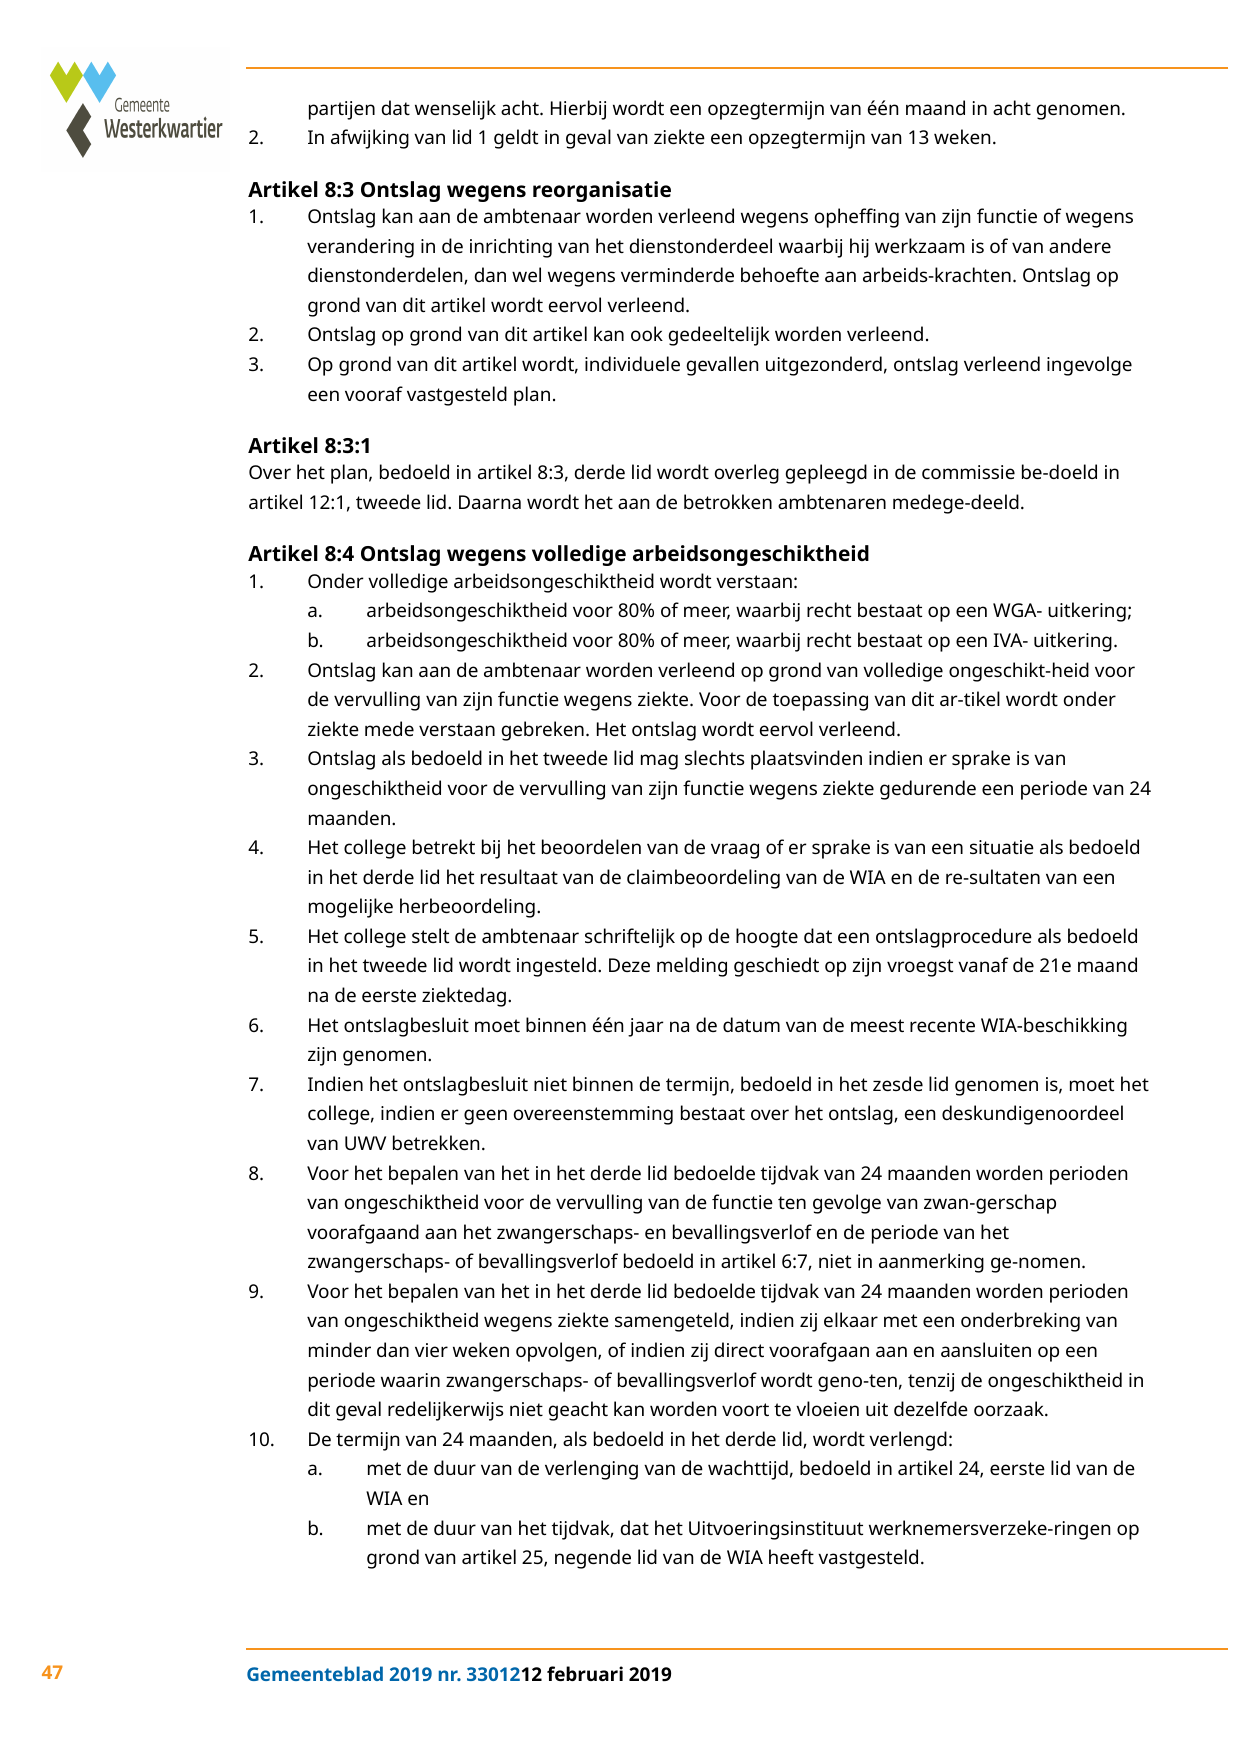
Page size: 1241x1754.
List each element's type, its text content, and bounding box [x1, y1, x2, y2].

list De termijn van 24 maanden, als bedoeld in het derde lid, wordt verlengd: [248, 1426, 1152, 1452]
text Artikel 8:3:1 [248, 431, 1152, 459]
list Op grond van dit artikel wordt, individuele gevallen uitgezonderd, ontslag verleend ingevolge een vooraf vastgesteld plan. [248, 351, 1152, 406]
list partijen dat wenselijk acht. Hierbij wordt een opzegtermijn van één maand in acht genomen. [248, 95, 1152, 121]
list met de duur van het tijdvak, dat het Uitvoeringsinstituut werknemersverzeke-ringen op grond van artikel 25, negende lid van de WIA heeft vastgesteld. [307, 1515, 1152, 1570]
list Onder volledige arbeidsongeschiktheid wordt verstaan: [248, 568, 1152, 594]
list Het college betrekt bij het beoordelen van de vraag of er sprake is van een situatie als bedoeld in het derde lid het resultaat van de claimbeoordeling van de WIA en de re-sultaten van een mogelijke herbeoordeling. [248, 834, 1152, 919]
list Voor het bepalen van het in het derde lid bedoelde tijdvak van 24 maanden worden perioden van ongeschiktheid voor de vervulling van de functie ten gevolge van zwan-gerschap voorafgaand aan het zwangerschaps- en bevallingsverlof en de periode van het zwangerschaps- of bevallingsverlof bedoeld in artikel 6:7, niet in aanmerking ge-nomen. [248, 1160, 1152, 1274]
list Het ontslagbesluit moet binnen één jaar na de datum van de meest recente WIA-beschikking zijn genomen. [248, 1012, 1152, 1067]
text Artikel 8:4 Ontslag wegens volledige arbeidsongeschiktheid [248, 539, 1152, 568]
picture [41, 47, 231, 172]
list Voor het bepalen van het in het derde lid bedoelde tijdvak van 24 maanden worden perioden van ongeschiktheid wegens ziekte samengeteld, indien zij elkaar met een onderbreking van minder dan vier weken opvolgen, of indien zij direct voorafgaan aan en aansluiten op een periode waarin zwangerschaps- of bevallingsverlof wordt geno-ten, tenzij de ongeschiktheid in dit geval redelijkerwijs niet geacht kan worden voort te vloeien uit dezelfde oorzaak. [248, 1278, 1152, 1422]
list met de duur van de verlenging van de wachttijd, bedoeld in artikel 24, eerste lid van de WIA en [307, 1456, 1152, 1511]
text Over het plan, bedoeld in artikel 8:3, derde lid wordt overleg gepleegd in de commissie be-doeld in artikel 12:1, tweede lid. Daarna wordt het aan de betrokken ambtenaren medege-deeld. [248, 459, 1152, 515]
list Ontslag als bedoeld in het tweede lid mag slechts plaatsvinden indien er sprake is van ongeschiktheid voor de vervulling van zijn functie wegens ziekte gedurende een periode van 24 maanden. [248, 746, 1152, 830]
list Ontslag kan aan de ambtenaar worden verleend wegens opheffing van zijn functie of wegens verandering in de inrichting van het dienstonderdeel waarbij hij werkzaam is of van andere dienstonderdelen, dan wel wegens verminderde behoefte aan arbeids-krachten. Ontslag op grond van dit artikel wordt eervol verleend. [248, 203, 1152, 318]
list arbeidsongeschiktheid voor 80% of meer, waarbij recht bestaat op een IVA- uitkering. [307, 627, 1152, 653]
list Ontslag op grond van dit artikel kan ook gedeeltelijk worden verleend. [248, 322, 1152, 347]
list arbeidsongeschiktheid voor 80% of meer, waarbij recht bestaat op een WGA- uitkering; [307, 598, 1152, 623]
text Artikel 8:3 Ontslag wegens reorganisatie [248, 175, 1152, 203]
list Indien het ontslagbesluit niet binnen de termijn, bedoeld in het zesde lid genomen is, moet het college, indien er geen overeenstemming bestaat over het ontslag, een deskundigenoordeel van UWV betrekken. [248, 1071, 1152, 1156]
list In afwijking van lid 1 geldt in geval van ziekte een opzegtermijn van 13 weken. [248, 124, 1152, 150]
list Het college stelt de ambtenaar schriftelijk op de hoogte dat een ontslagprocedure als bedoeld in het tweede lid wordt ingesteld. Deze melding geschiedt op zijn vroegst vanaf de 21e maand na de eerste ziektedag. [248, 923, 1152, 1008]
list Ontslag kan aan de ambtenaar worden verleend op grond van volledige ongeschikt-heid voor de vervulling van zijn functie wegens ziekte. Voor de toepassing van dit ar-tikel wordt onder ziekte mede verstaan gebreken. Het ontslag wordt eervol verleend. [248, 657, 1152, 742]
